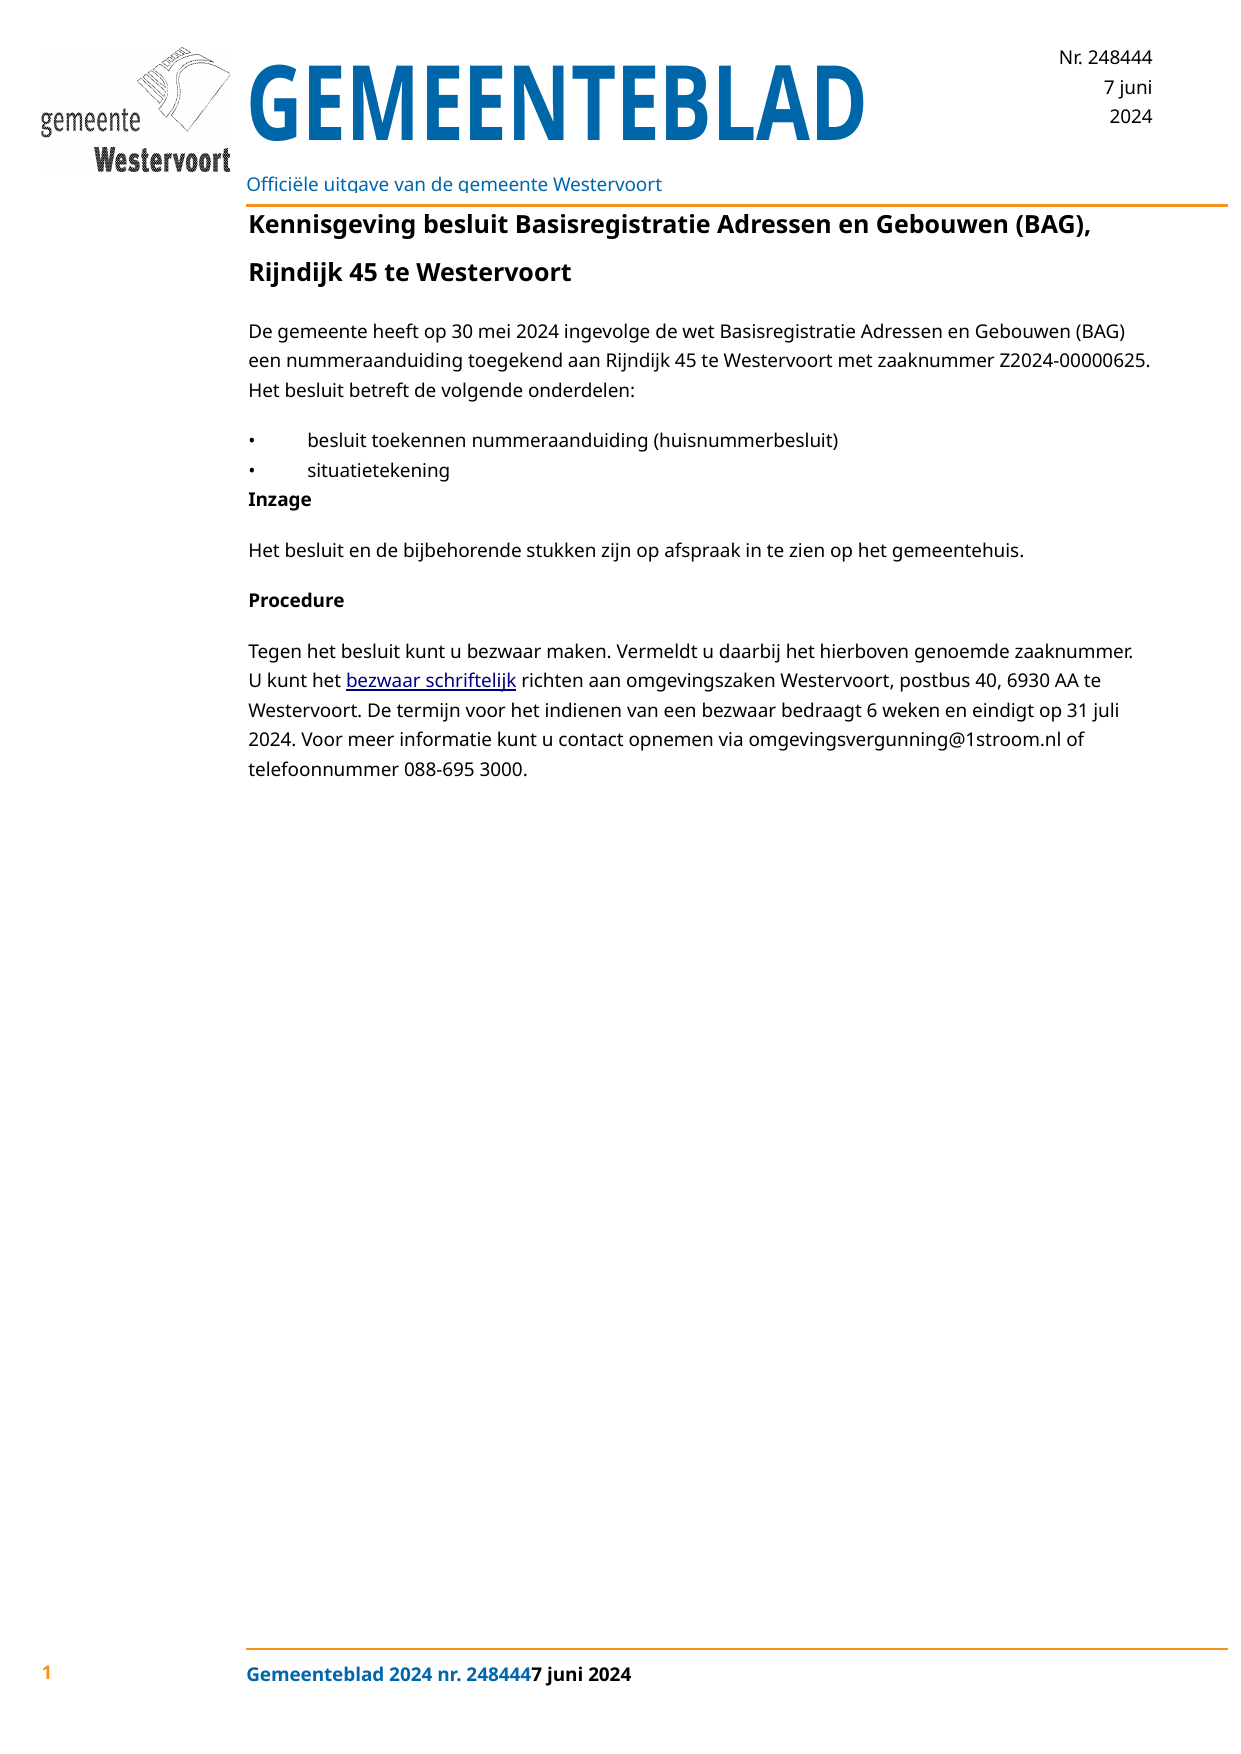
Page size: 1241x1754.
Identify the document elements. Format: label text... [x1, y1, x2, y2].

list besluit toekennen nummeraanduiding (huisnummerbesluit) [248, 427, 1152, 453]
text Het besluit en de bijbehorende stukken zijn op afspraak in te zien op het gemeentehuis. [248, 537, 1152, 563]
text Kennisgeving besluit Basisregistratie Adressen en Gebouwen (BAG), Rijndijk 45 te Westervoort [248, 207, 1152, 288]
picture [41, 47, 231, 172]
text Procedure [248, 587, 1152, 613]
list situatietekening [248, 457, 1152, 483]
text De gemeente heeft op 30 mei 2024 ingevolge de wet Basisregistratie Adressen en Gebouwen (BAG) een nummeraanduiding toegekend aan Rijndijk 45 te Westervoort met zaaknummer Z2024-00000625. Het besluit betreft de volgende onderdelen: [248, 318, 1152, 403]
text Tegen het besluit kunt u bezwaar maken. Vermeldt u daarbij het hierboven genoemde zaaknummer. U kunt het bezwaar schriftelijk richten aan omgevingszaken Westervoort, postbus 40, 6930 AA te Westervoort. De termijn voor het indienen van een bezwaar bedraagt 6 weken en eindigt op 31 juli 2024. Voor meer informatie kunt u contact opnemen via omgevingsvergunning@1stroom.nl of telefoonnummer 088-695 3000. [248, 638, 1152, 782]
text Inzage [248, 487, 1152, 512]
